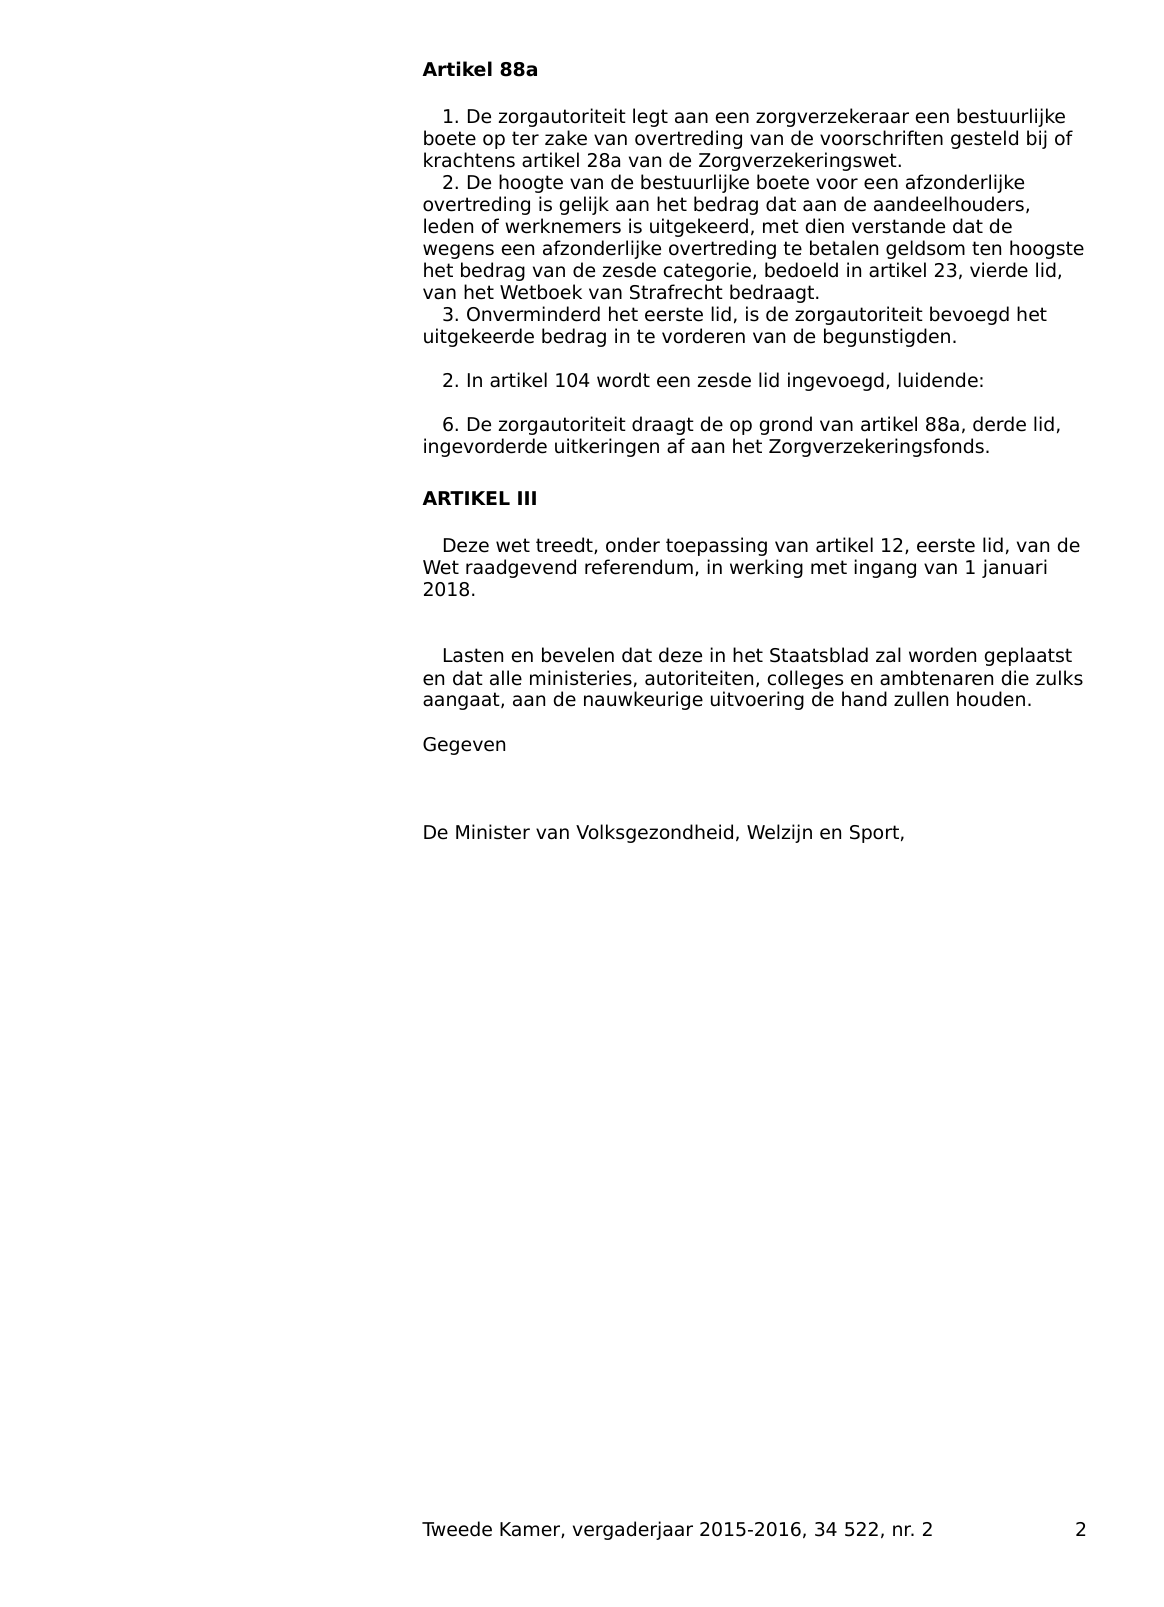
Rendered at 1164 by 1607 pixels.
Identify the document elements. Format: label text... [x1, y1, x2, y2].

text Lasten en bevelen dat deze in het Staatsblad zal worden geplaatst en dat alle ministeries, autoriteiten, colleges en ambtenaren die zulks aangaat, aan de nauwkeurige uitvoering de hand zullen houden. [422, 645, 1087, 711]
subtitle ARTIKEL III [422, 488, 1087, 510]
text 3. Onverminderd het eerste lid, is de zorgautoriteit bevoegd het uitgekeerde bedrag in te vorderen van de begunstigden. [422, 304, 1087, 348]
text 6. De zorgautoriteit draagt de op grond van artikel 88a, derde lid, ingevorderde uitkeringen af aan het Zorgverzekeringsfonds. [422, 414, 1087, 458]
subtitle Artikel 88a [422, 59, 1087, 81]
text De Minister van Volksgezondheid, Welzijn en Sport, [422, 822, 1087, 844]
text 2. De hoogte van de bestuurlijke boete voor een afzonderlijke overtreding is gelijk aan het bedrag dat aan de aandeelhouders, leden of werknemers is uitgekeerd, met dien verstande dat de wegens een afzonderlijke overtreding te betalen geldsom ten hoogste het bedrag van de zesde categorie, bedoeld in artikel 23, vierde lid, van het Wetboek van Strafrecht bedraagt. [422, 172, 1087, 304]
text Deze wet treedt, onder toepassing van artikel 12, eerste lid, van de Wet raadgevend referendum, in werking met ingang van 1 januari 2018. [422, 535, 1087, 601]
text Gegeven [422, 733, 1087, 756]
text 1. De zorgautoriteit legt aan een zorgverzekeraar een bestuurlijke boete op ter zake van overtreding van de voorschriften gesteld bij of krachtens artikel 28a van de Zorgverzekeringswet. [422, 106, 1087, 172]
text 2. In artikel 104 wordt een zesde lid ingevoegd, luidende: [422, 370, 1087, 392]
